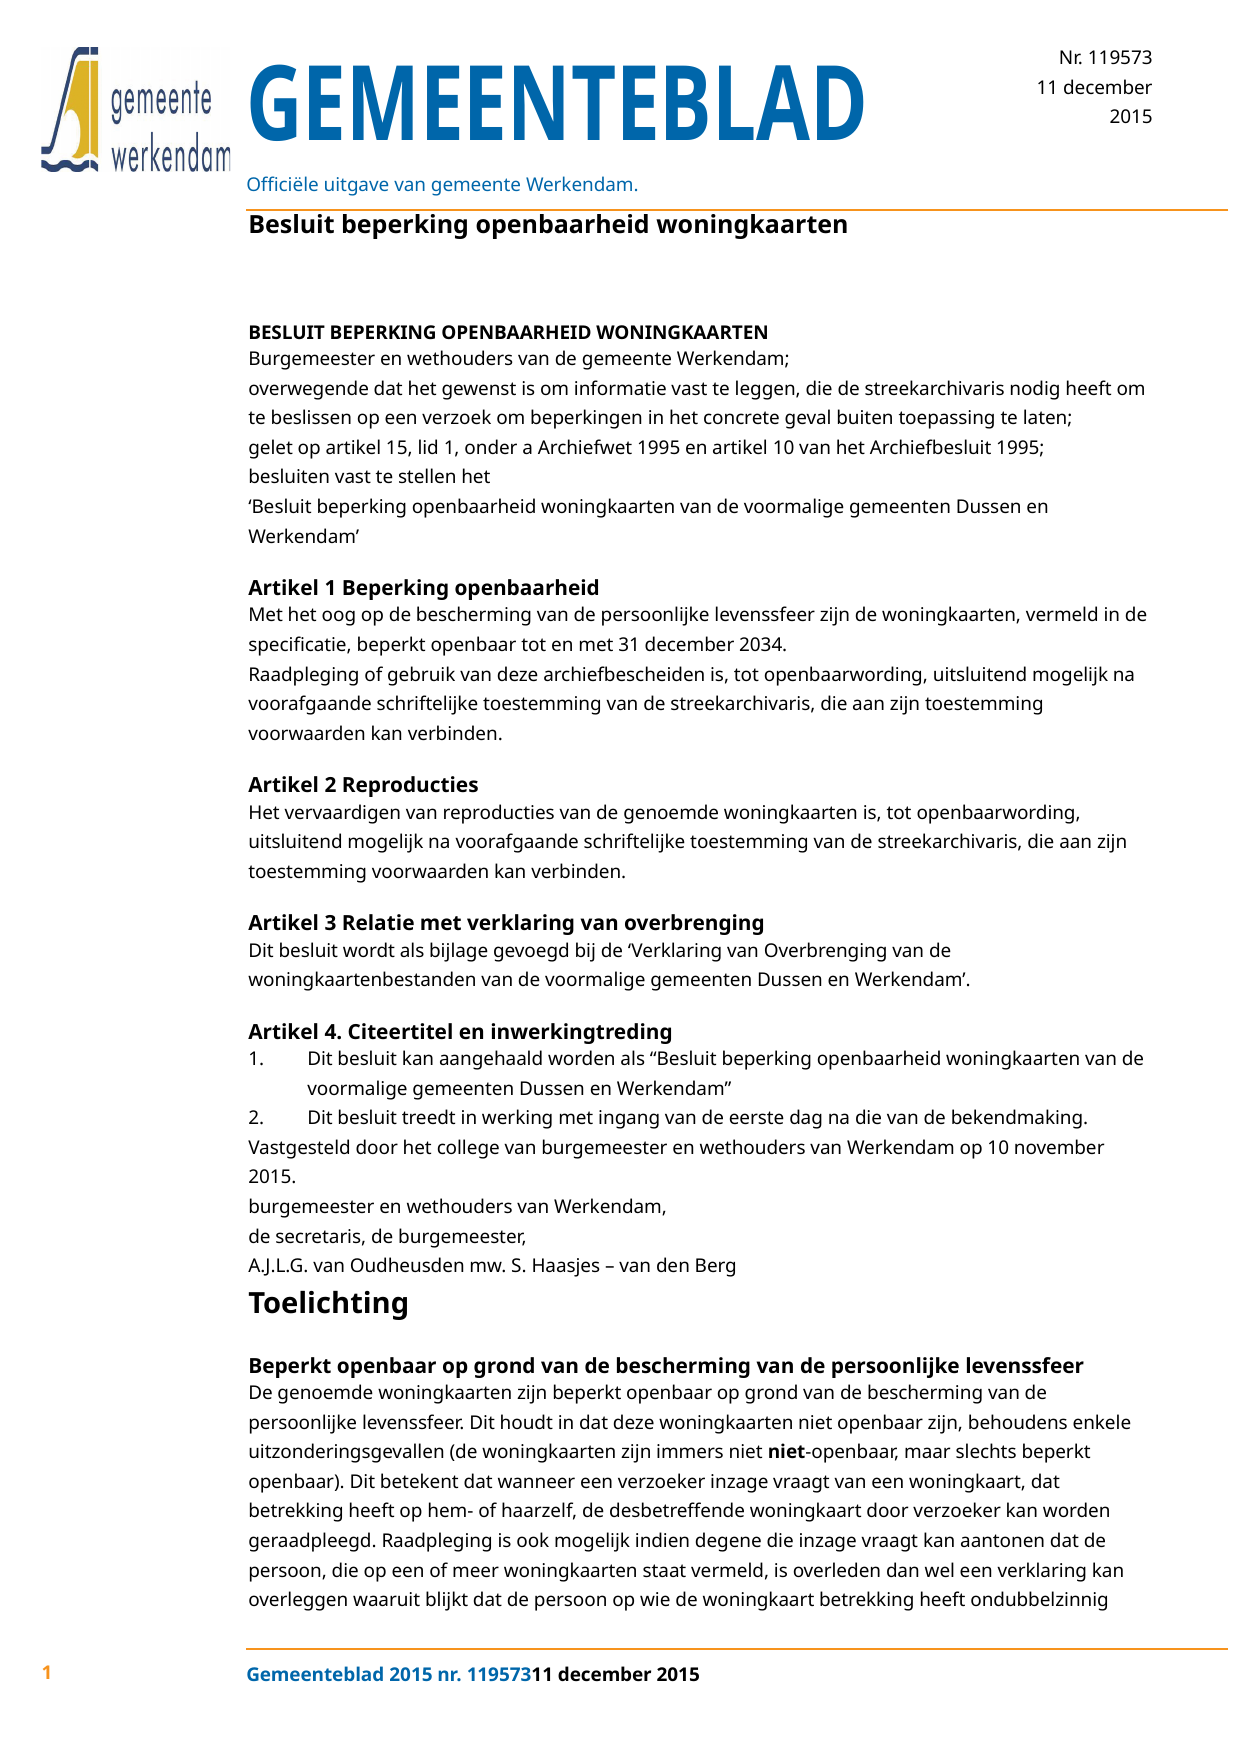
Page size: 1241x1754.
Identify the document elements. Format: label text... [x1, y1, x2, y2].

text Artikel 4. Citeertitel en inwerkingtreding [248, 1017, 1152, 1045]
picture [41, 47, 231, 172]
text Burgemeester en wethouders van de gemeente Werkendam; [248, 345, 1152, 371]
list Dit besluit treedt in werking met ingang van de eerste dag na die van de bekendmaking. [248, 1104, 1152, 1130]
text Het vervaardigen van reproducties van de genoemde woningkaarten is, tot openbaarwording, uitsluitend mogelijk na voorafgaande schriftelijke toestemming van de streekarchivaris, die aan zijn toestemming voorwaarden kan verbinden. [248, 799, 1152, 884]
text Toelichting [248, 1282, 1152, 1322]
text Artikel 1 Beperking openbaarheid [248, 573, 1152, 602]
text de secretaris, de burgemeester, [248, 1223, 1152, 1248]
text Beperkt openbaar op grond van de bescherming van de persoonlijke levenssfeer [248, 1351, 1152, 1379]
text Artikel 3 Relatie met verklaring van overbrenging [248, 908, 1152, 937]
text Besluit beperking openbaarheid woningkaarten [248, 211, 1152, 241]
text Dit besluit wordt als bijlage gevoegd bij de ‘Verklaring van Overbrenging van de woningkaartenbestanden van de voormalige gemeenten Dussen en Werkendam’. [248, 937, 1152, 992]
text A.J.L.G. van Oudheusden mw. S. Haasjes – van den Berg [248, 1252, 1152, 1278]
text Vastgesteld door het college van burgemeester en wethouders van Werkendam op 10 november 2015. [248, 1134, 1152, 1189]
text gelet op artikel 15, lid 1, onder a Archiefwet 1995 en artikel 10 van het Archiefbesluit 1995; [248, 434, 1152, 460]
text burgemeester en wethouders van Werkendam, [248, 1193, 1152, 1219]
text Raadpleging of gebruik van deze archiefbescheiden is, tot openbaarwording, uitsluitend mogelijk na voorafgaande schriftelijke toestemming van de streekarchivaris, die aan zijn toestemming voorwaarden kan verbinden. [248, 661, 1152, 746]
text ‘Besluit beperking openbaarheid woningkaarten van de voormalige gemeenten Dussen en Werkendam’ [248, 493, 1152, 548]
text Artikel 2 Reproducties [248, 770, 1152, 799]
text overwegende dat het gewenst is om informatie vast te leggen, die de streekarchivaris nodig heeft om te beslissen op een verzoek om beperkingen in het concrete geval buiten toepassing te laten; [248, 375, 1152, 430]
text besluiten vast te stellen het [248, 464, 1152, 489]
text BESLUIT BEPERKING OPENBAARHEID WONINGKAARTEN [248, 317, 1152, 345]
list Dit besluit kan aangehaald worden als “Besluit beperking openbaarheid woningkaarten van de voormalige gemeenten Dussen en Werkendam” [248, 1045, 1152, 1101]
text De genoemde woningkaarten zijn beperkt openbaar op grond van de bescherming van de persoonlijke levenssfeer. Dit houdt in dat deze woningkaarten niet openbaar zijn, behoudens enkele uitzonderingsgevallen (de woningkaarten zijn immers niet niet-openbaar, maar slechts beperkt openbaar). Dit betekent dat wanneer een verzoeker inzage vraagt van een woningkaart, dat betrekking heeft op hem- of haarzelf, de desbetreffende woningkaart door verzoeker kan worden geraadpleegd. Raadpleging is ook mogelijk indien degene die inzage vraagt kan aantonen dat de persoon, die op een of meer woningkaarten staat vermeld, is overleden dan wel een verklaring kan overleggen waaruit blijkt dat de persoon op wie de woningkaart betrekking heeft ondubbelzinnig [248, 1379, 1152, 1612]
text Met het oog op de bescherming van de persoonlijke levenssfeer zijn de woningkaarten, vermeld in de specificatie, beperkt openbaar tot en met 31 december 2034. [248, 602, 1152, 657]
